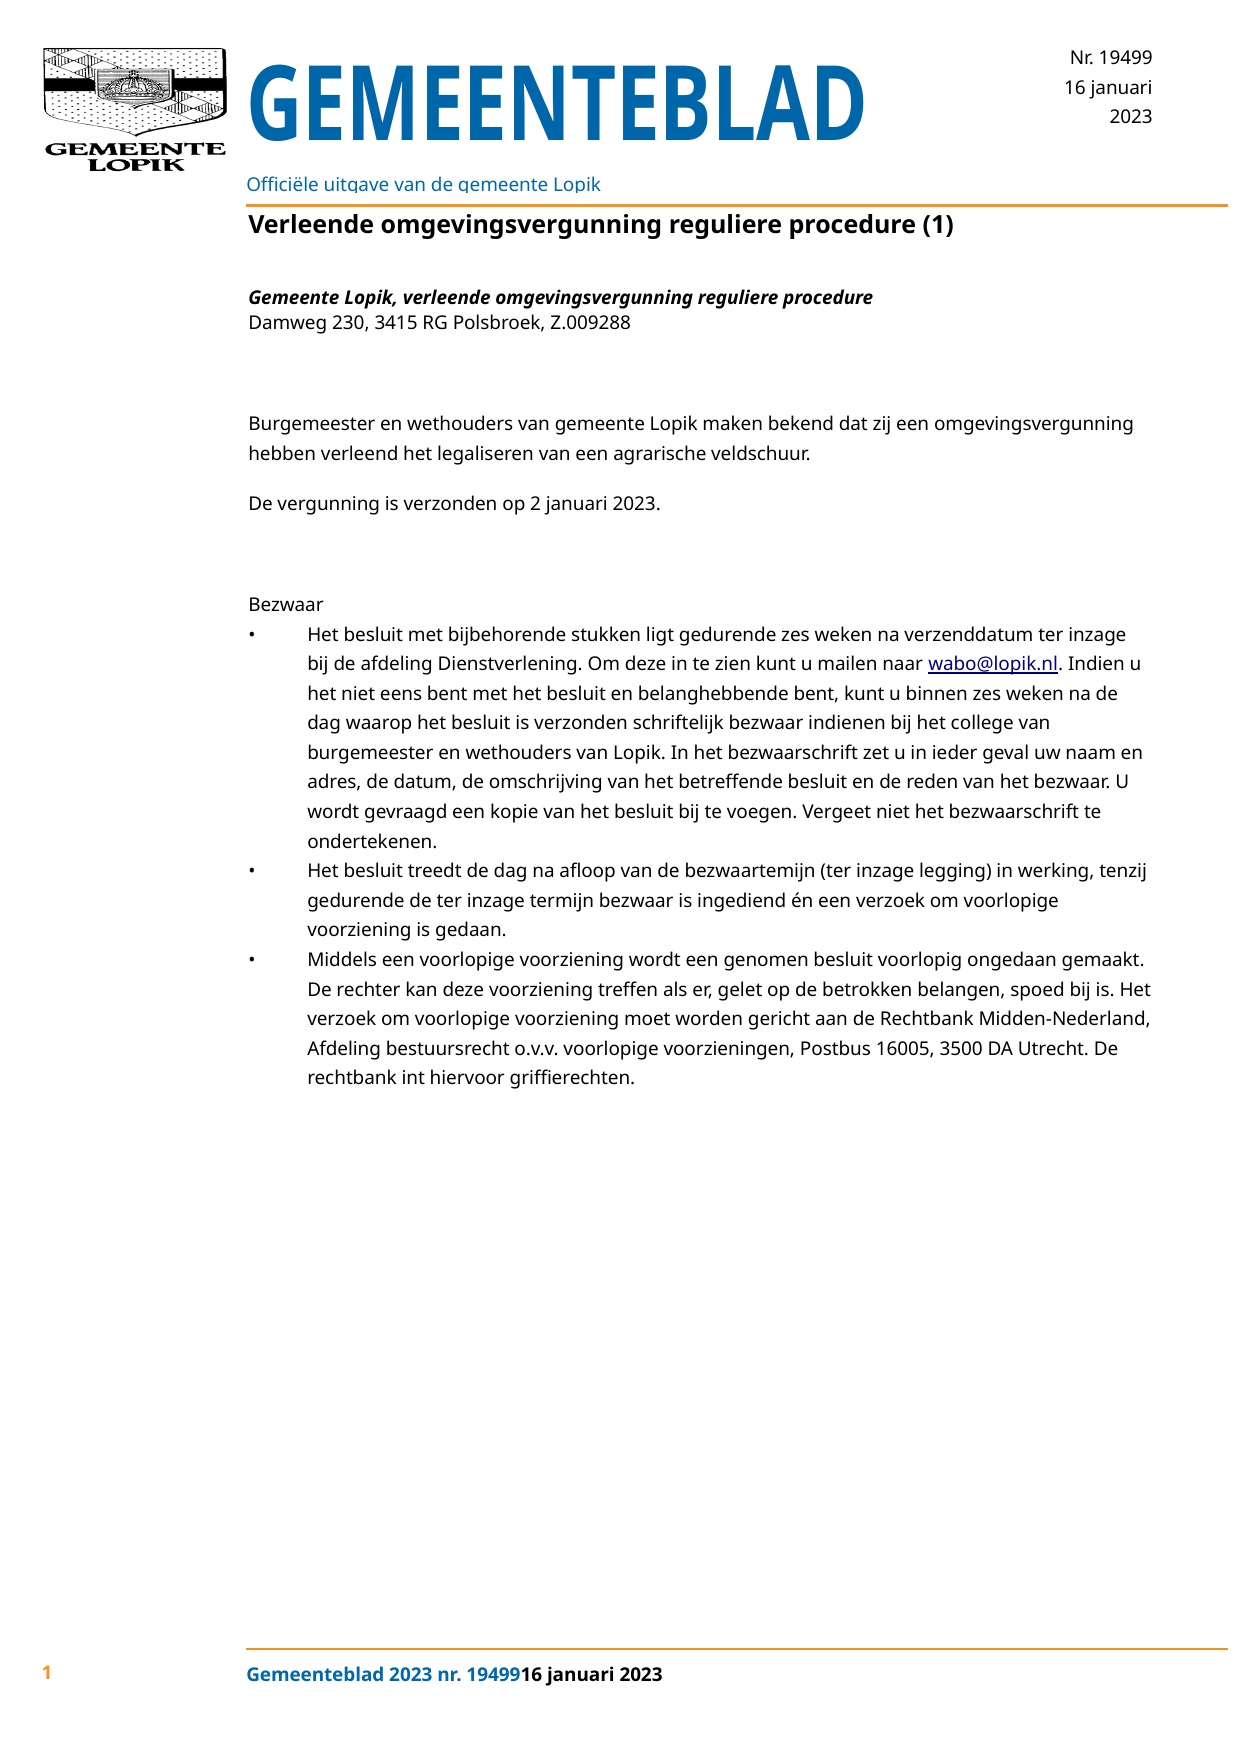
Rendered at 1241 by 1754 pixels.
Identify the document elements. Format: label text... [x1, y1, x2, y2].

text Verleende omgevingsvergunning reguliere procedure (1) [248, 207, 1152, 241]
text Gemeente Lopik, verleende omgevingsvergunning reguliere procedure [248, 284, 1152, 309]
text De vergunning is verzonden op 2 januari 2023. [248, 490, 1152, 516]
list Middels een voorlopige voorziening wordt een genomen besluit voorlopig ongedaan gemaakt. De rechter kan deze voorziening treffen als er, gelet op de betrokken belangen, spoed bij is. Het verzoek om voorlopige voorziening moet worden gericht aan de Rechtbank Midden-Nederland, Afdeling bestuursrecht o.v.v. voorlopige voorzieningen, Postbus 16005, 3500 DA Utrecht. De rechtbank int hiervoor griffierechten. [248, 946, 1152, 1090]
picture [41, 47, 231, 172]
text Burgemeester en wethouders van gemeente Lopik maken bekend dat zij een omgevingsvergunning hebben verleend het legaliseren van een agrarische veldschuur. [248, 410, 1152, 466]
text Damweg 230, 3415 RG Polsbroek, Z.009288 [248, 309, 1152, 335]
text Bezwaar [248, 591, 1152, 617]
list Het besluit treedt de dag na afloop van de bezwaartemijn (ter inzage legging) in werking, tenzij gedurende de ter inzage termijn bezwaar is ingediend én een verzoek om voorlopige voorziening is gedaan. [248, 857, 1152, 942]
list Het besluit met bijbehorende stukken ligt gedurende zes weken na verzenddatum ter inzage bij de afdeling Dienstverlening. Om deze in te zien kunt u mailen naar wabo@lopik.nl. Indien u het niet eens bent met het besluit en belanghebbende bent, kunt u binnen zes weken na de dag waarop het besluit is verzonden schriftelijk bezwaar indienen bij het college van burgemeester en wethouders van Lopik. In het bezwaarschrift zet u in ieder geval uw naam en adres, de datum, de omschrijving van het betreffende besluit en de reden van het bezwaar. U wordt gevraagd een kopie van het besluit bij te voegen. Vergeet niet het bezwaarschrift te ondertekenen. [248, 621, 1152, 854]
